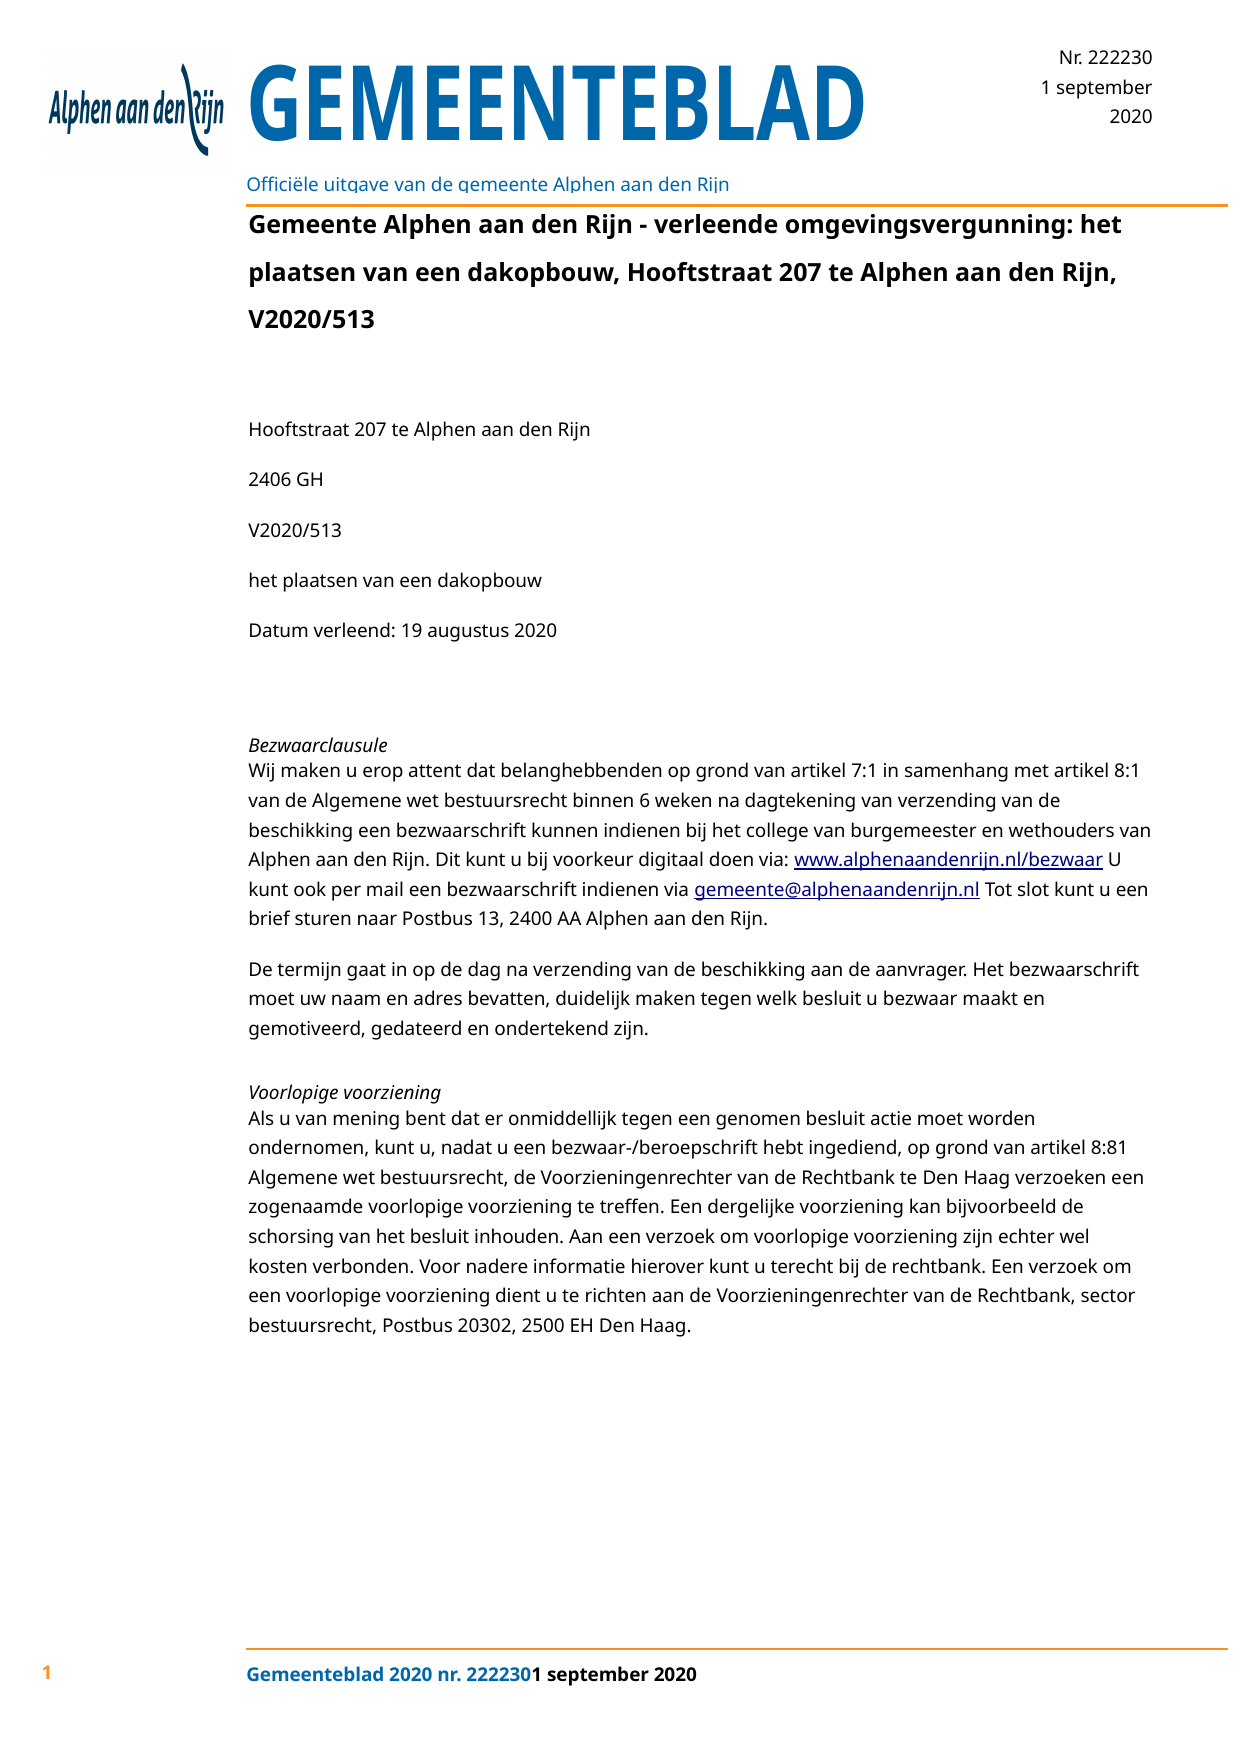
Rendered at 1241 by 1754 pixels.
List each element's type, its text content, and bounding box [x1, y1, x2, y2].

text Als u van mening bent dat er onmiddellijk tegen een genomen besluit actie moet worden ondernomen, kunt u, nadat u een bezwaar-/beroepschrift hebt ingediend, op grond van artikel 8:81 Algemene wet bestuursrecht, de Voorzieningenrechter van de Rechtbank te Den Haag verzoeken een zogenaamde voorlopige voorziening te treffen. Een dergelijke voorziening kan bijvoorbeeld de schorsing van het besluit inhouden. Aan een verzoek om voorlopige voorziening zijn echter wel kosten verbonden. Voor nadere informatie hierover kunt u terecht bij de rechtbank. Een verzoek om een voorlopige voorziening dient u te richten aan de Voorzieningenrechter van de Rechtbank, sector bestuursrecht, Postbus 20302, 2500 EH Den Haag. [248, 1105, 1152, 1338]
text Hooftstraat 207 te Alphen aan den Rijn [248, 416, 1152, 442]
text Wij maken u erop attent dat belanghebbenden op grond van artikel 7:1 in samenhang met artikel 8:1 van de Algemene wet bestuursrecht binnen 6 weken na dagtekening van verzending van de beschikking een bezwaarschrift kunnen indienen bij het college van burgemeester en wethouders van Alphen aan den Rijn. Dit kunt u bij voorkeur digitaal doen via: www.alphenaandenrijn.nl/bezwaar U kunt ook per mail een bezwaarschrift indienen via gemeente@alphenaandenrijn.nl Tot slot kunt u een brief sturen naar Postbus 13, 2400 AA Alphen aan den Rijn. [248, 758, 1152, 931]
text Datum verleend: 19 augustus 2020 [248, 618, 1152, 643]
picture [41, 47, 231, 172]
text Voorlopige voorziening [248, 1079, 1152, 1105]
text De termijn gaat in op de dag na verzending van de beschikking aan de aanvrager. Het bezwaarschrift moet uw naam en adres bevatten, duidelijk maken tegen welk besluit u bezwaar maakt en gemotiveerd, gedateerd en ondertekend zijn. [248, 956, 1152, 1041]
text V2020/513 [248, 517, 1152, 542]
text Gemeente Alphen aan den Rijn - verleende omgevingsvergunning: het plaatsen van een dakopbouw, Hooftstraat 207 te Alphen aan den Rijn, V2020/513 [248, 207, 1152, 336]
text 2406 GH [248, 466, 1152, 492]
text Bezwaarclausule [248, 732, 1152, 758]
text het plaatsen van een dakopbouw [248, 567, 1152, 593]
